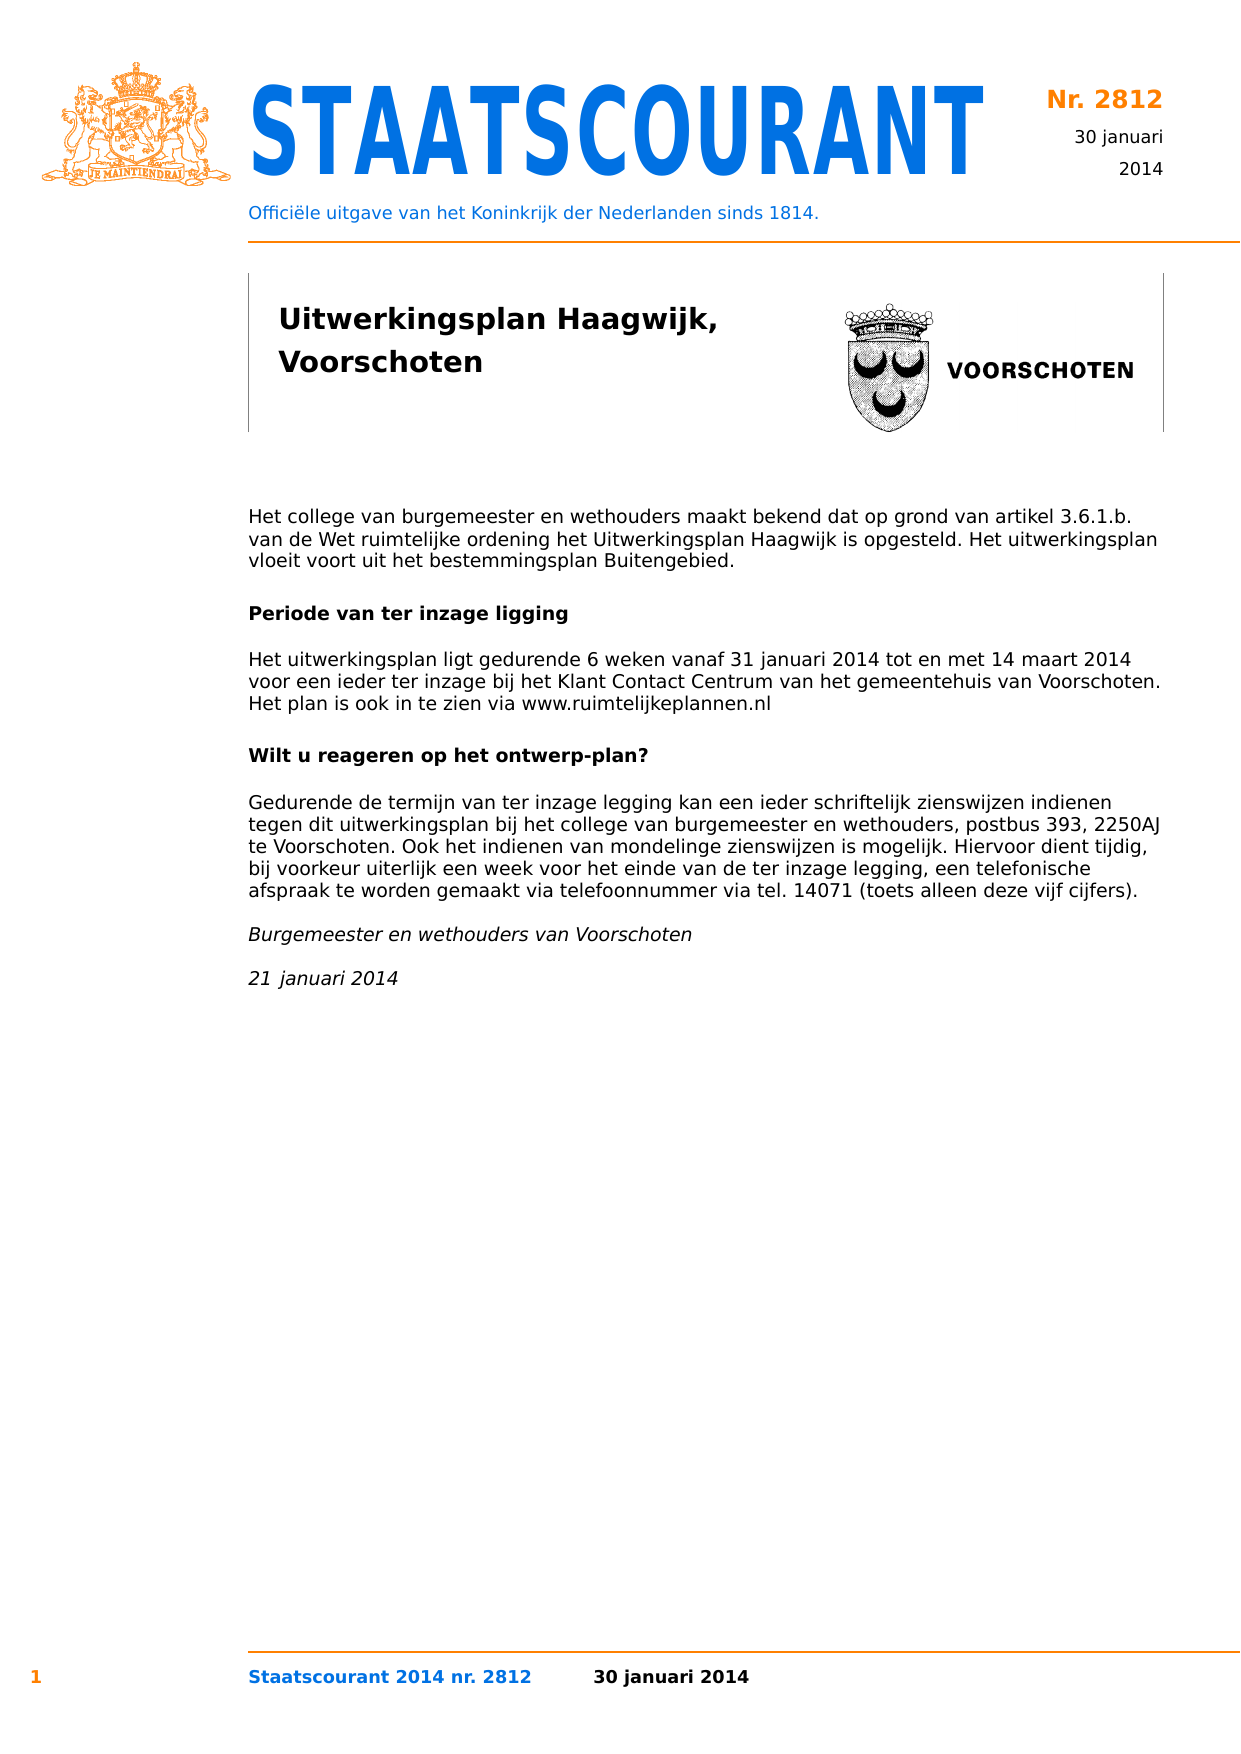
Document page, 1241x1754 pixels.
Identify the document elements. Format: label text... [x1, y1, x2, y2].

table_cell Officiële uitgave van het Koninkrijk der Nederlanden sinds 1814. [248, 203, 1240, 241]
table_header [25, 62, 248, 241]
text Het college van burgemeester en wethouders maakt bekend dat op grond van artikel 3.6.1.b. van de Wet ruimtelijke ordening het Uitwerkingsplan Haagwijk is opgesteld. Het uitwerkingsplan vloeit voort uit het bestemmingsplan Buitengebied. [248, 506, 1163, 572]
table_header STAATSCOURANT [248, 62, 998, 203]
table_header Nr. 2812 [998, 62, 1240, 121]
text 21 januari 2014 [248, 968, 1163, 990]
table_cell 2014 [998, 153, 1240, 203]
subtitle Uitwerkingsplan Haagwijk, Voorschoten [249, 273, 1163, 432]
subtitle Wilt u reageren op het ontwerp-plan? [248, 745, 1163, 767]
picture [41, 62, 231, 186]
picture [844, 302, 1134, 433]
text Gedurende de termijn van ter inzage legging kan een ieder schriftelijk zienswijzen indienen tegen dit uitwerkingsplan bij het college van burgemeester en wethouders, postbus 393, 2250AJ te Voorschoten. Ook het indienen van mondelinge zienswijzen is mogelijk. Hiervoor dient tijdig, bij voorkeur uiterlijk een week voor het einde van de ter inzage legging, een telefonische afspraak te worden gemaakt via telefoonnummer via tel. 14071 (toets alleen deze vijf cijfers). [248, 792, 1163, 902]
table_cell 30 januari [998, 121, 1240, 153]
text Het uitwerkingsplan ligt gedurende 6 weken vanaf 31 januari 2014 tot en met 14 maart 2014 voor een ieder ter inzage bij het Klant Contact Centrum van het gemeentehuis van Voorschoten. Het plan is ook in te zien via www.ruimtelijkeplannen.nl [248, 649, 1163, 715]
text Burgemeester en wethouders van Voorschoten [248, 924, 1163, 946]
subtitle Periode van ter inzage ligging [248, 602, 1163, 624]
